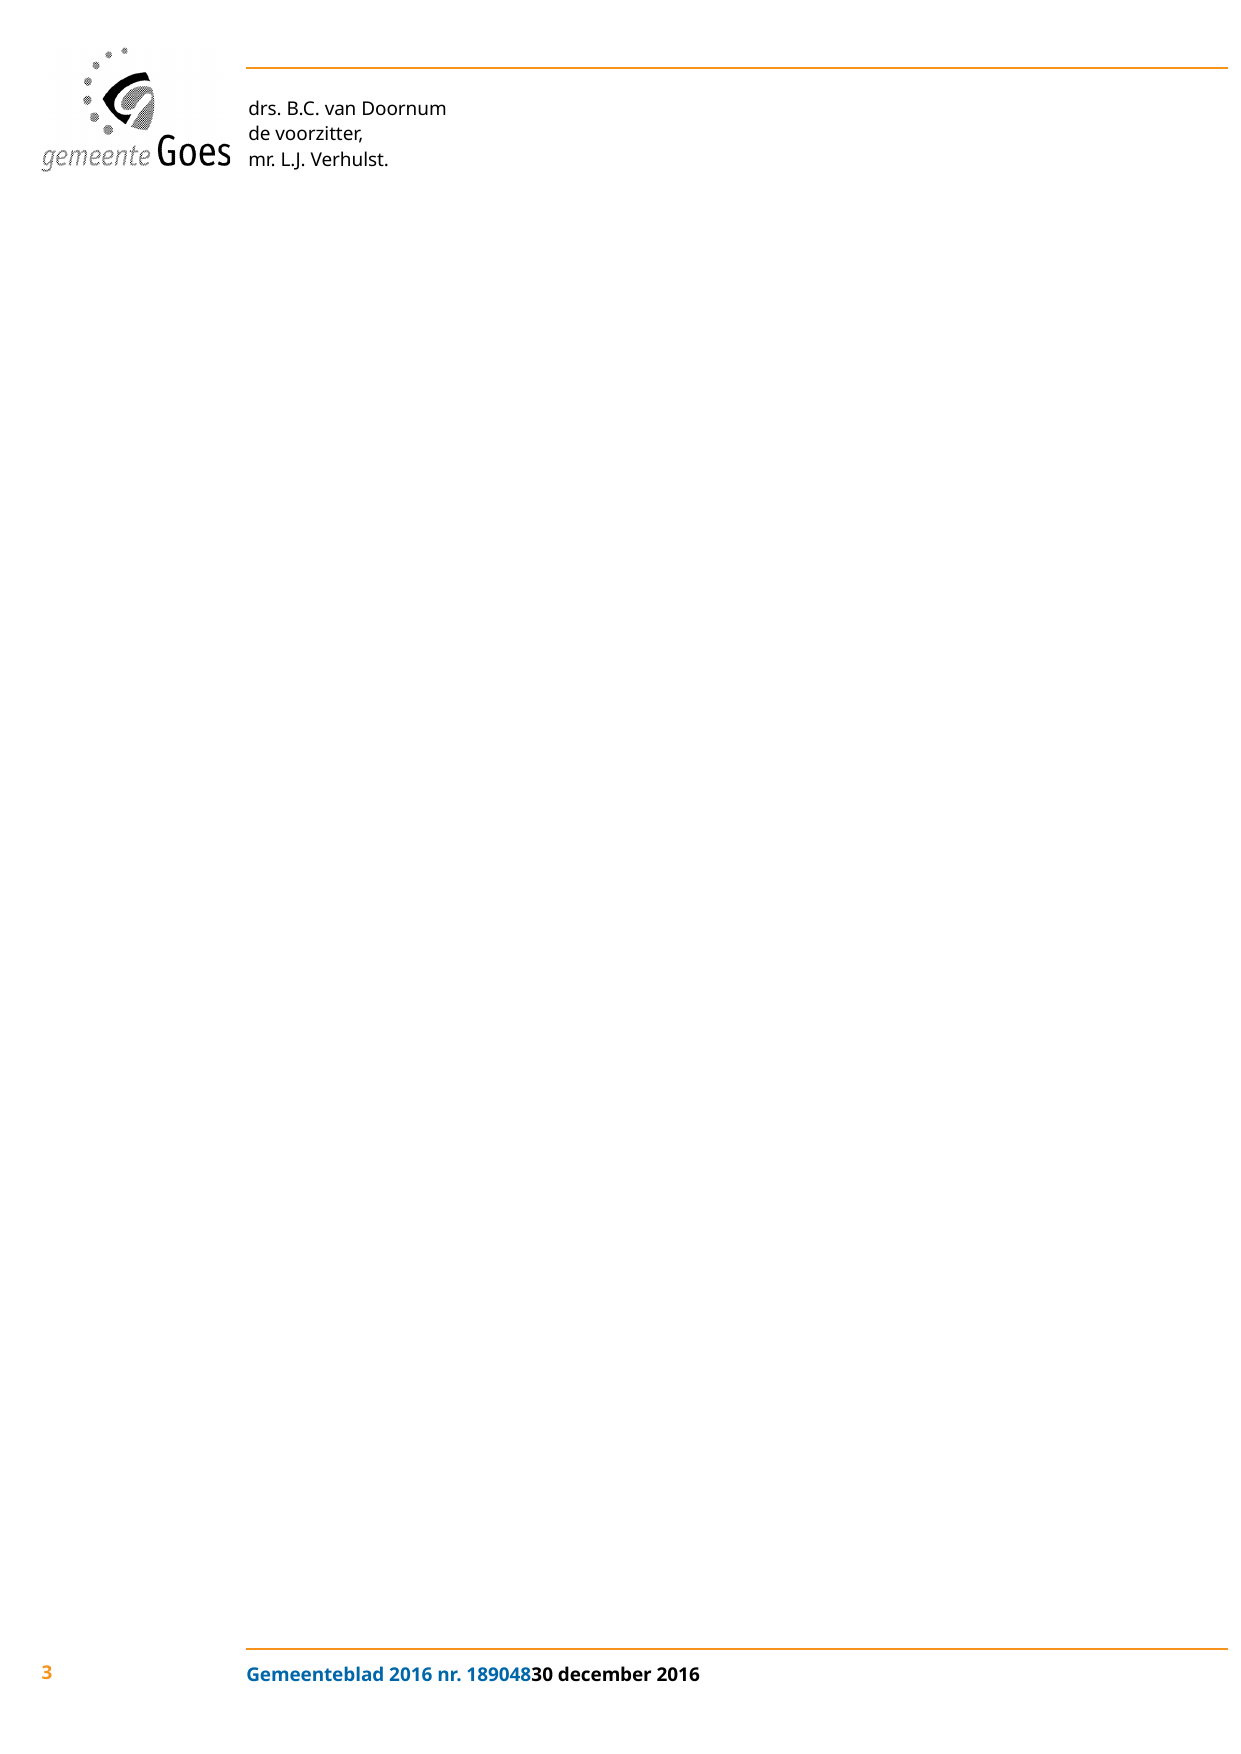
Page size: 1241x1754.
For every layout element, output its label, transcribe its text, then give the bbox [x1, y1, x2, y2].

text mr. L.J. Verhulst. [248, 146, 1152, 172]
text de voorzitter, [248, 121, 1152, 146]
text drs. B.C. van Doornum [248, 95, 1152, 121]
picture [41, 47, 231, 172]
